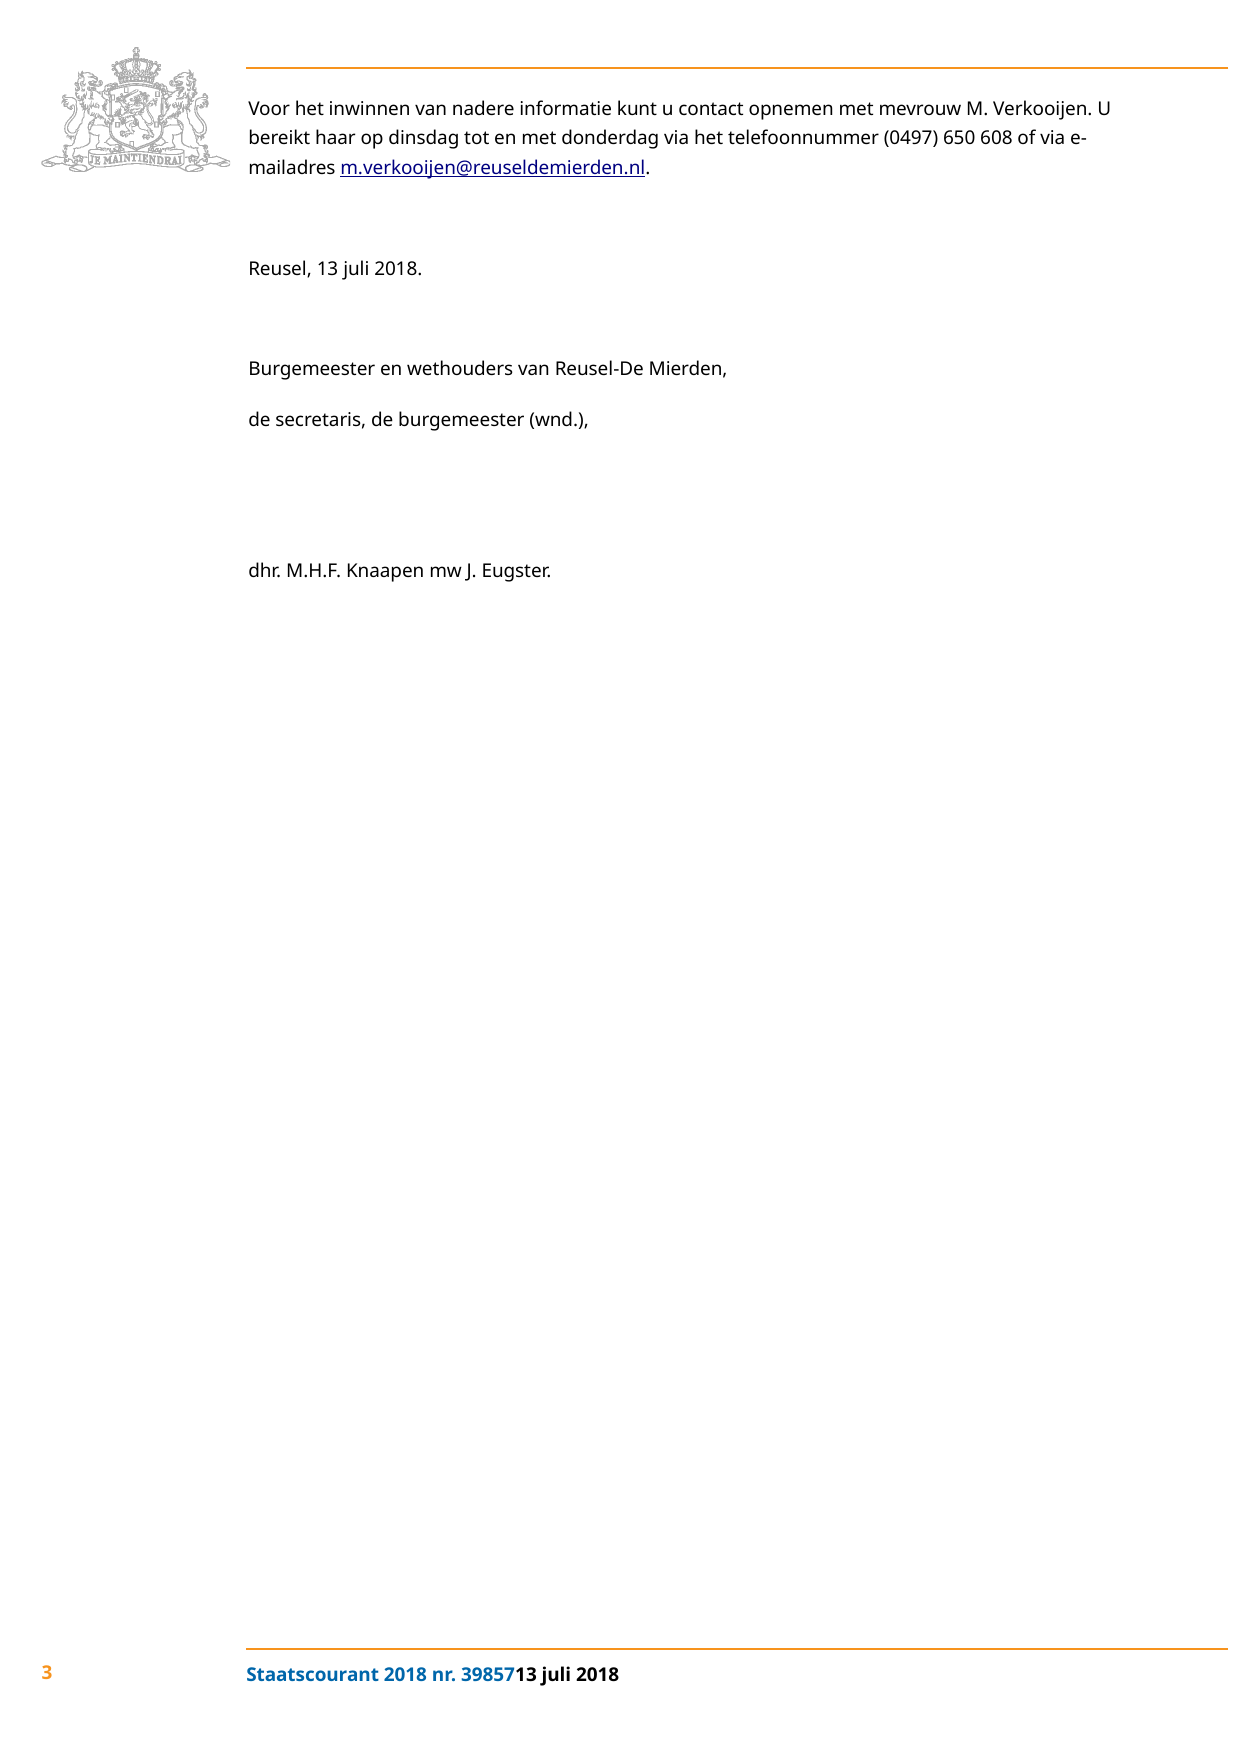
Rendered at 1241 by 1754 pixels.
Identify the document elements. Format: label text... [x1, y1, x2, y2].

text de secretaris, de burgemeester (wnd.), [248, 406, 1152, 432]
picture [41, 47, 231, 172]
text Reusel, 13 juli 2018. [248, 255, 1152, 281]
text dhr. M.H.F. Knaapen mw J. Eugster. [248, 557, 1152, 583]
text Burgemeester en wethouders van Reusel-De Mierden, [248, 356, 1152, 381]
text Voor het inwinnen van nadere informatie kunt u contact opnemen met mevrouw M. Verkooijen. U bereikt haar op dinsdag tot en met donderdag via het telefoonnummer (0497) 650 608 of via e-mailadres m.verkooijen@reuseldemierden.nl. [248, 95, 1152, 180]
